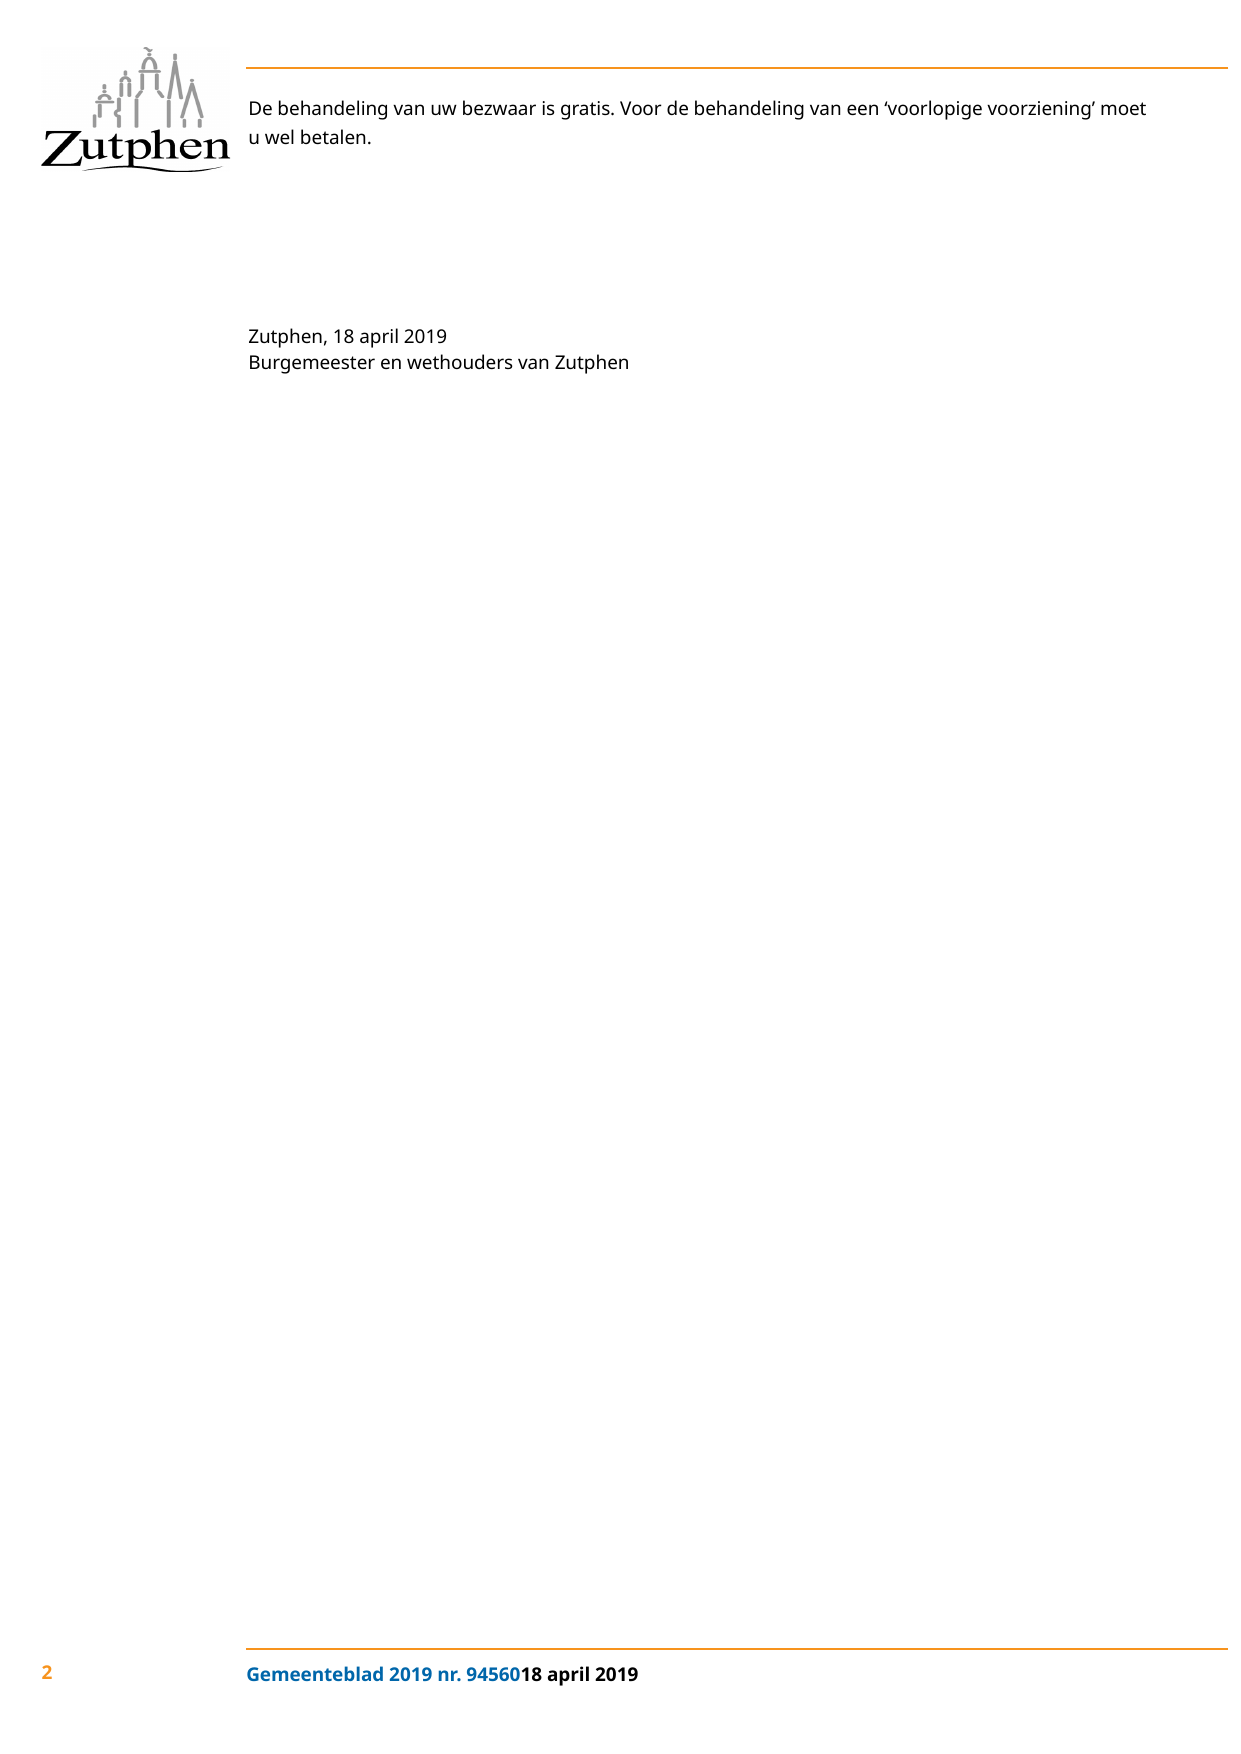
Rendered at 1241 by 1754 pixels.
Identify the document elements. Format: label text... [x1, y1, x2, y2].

picture [41, 47, 231, 172]
text Zutphen, 18 april 2019 [248, 323, 1152, 349]
text Burgemeester en wethouders van Zutphen [248, 349, 1152, 375]
text De behandeling van uw bezwaar is gratis. Voor de behandeling van een ‘voorlopige voorziening’ moet u wel betalen. [248, 95, 1152, 150]
